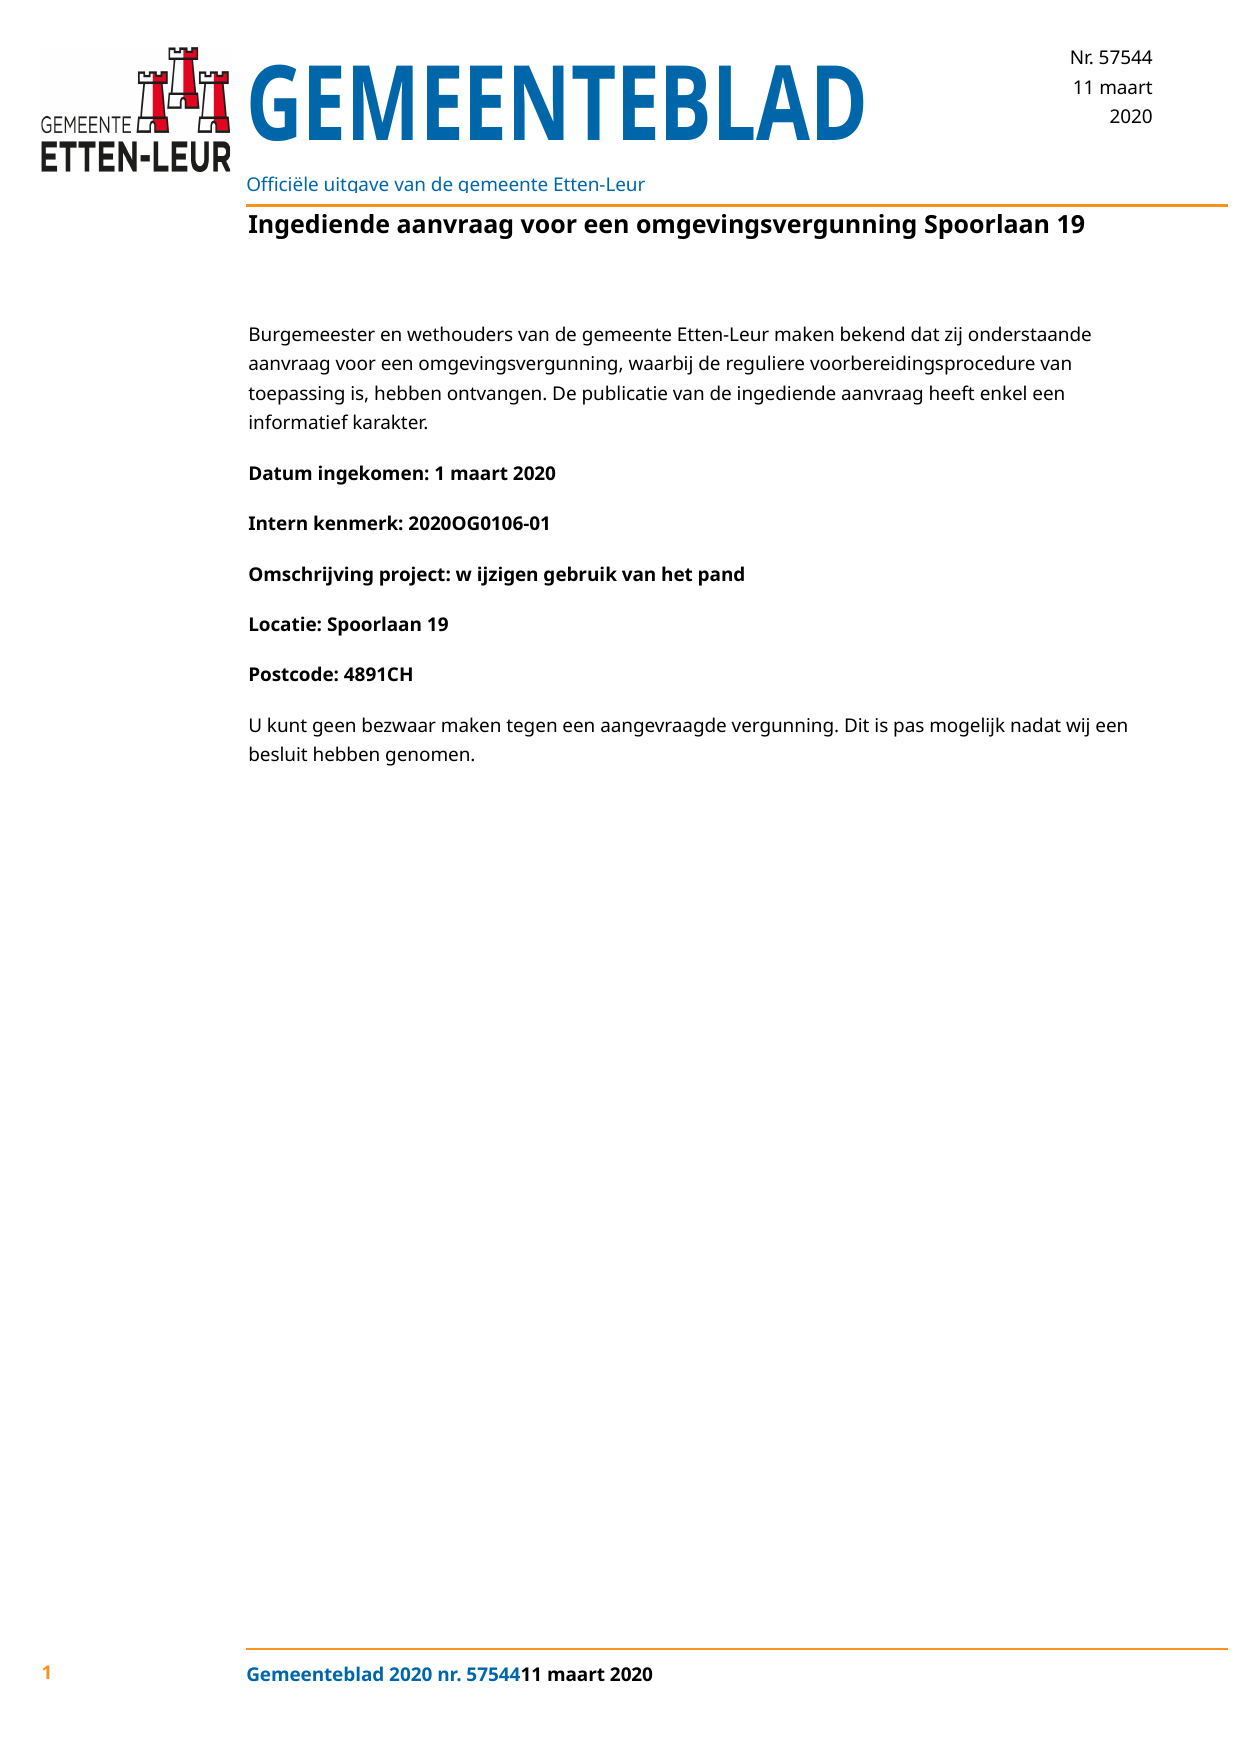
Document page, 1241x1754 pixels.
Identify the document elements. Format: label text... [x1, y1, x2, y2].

text Datum ingekomen: 1 maart 2020 [248, 460, 1152, 486]
text Omschrijving project: w ijzigen gebruik van het pand [248, 561, 1152, 586]
text Ingediende aanvraag voor een omgevingsvergunning Spoorlaan 19 [248, 207, 1152, 241]
text Postcode: 4891CH [248, 662, 1152, 687]
text U kunt geen bezwaar maken tegen een aangevraagde vergunning. Dit is pas mogelijk nadat wij een besluit hebben genomen. [248, 712, 1152, 767]
text Intern kenmerk: 2020OG0106-01 [248, 510, 1152, 536]
text Burgemeester en wethouders van de gemeente Etten-Leur maken bekend dat zij onderstaande aanvraag voor een omgevingsvergunning, waarbij de reguliere voorbereidingsprocedure van toepassing is, hebben ontvangen. De publicatie van de ingediende aanvraag heeft enkel een informatief karakter. [248, 321, 1152, 435]
text Locatie: Spoorlaan 19 [248, 611, 1152, 637]
picture [41, 47, 231, 172]
